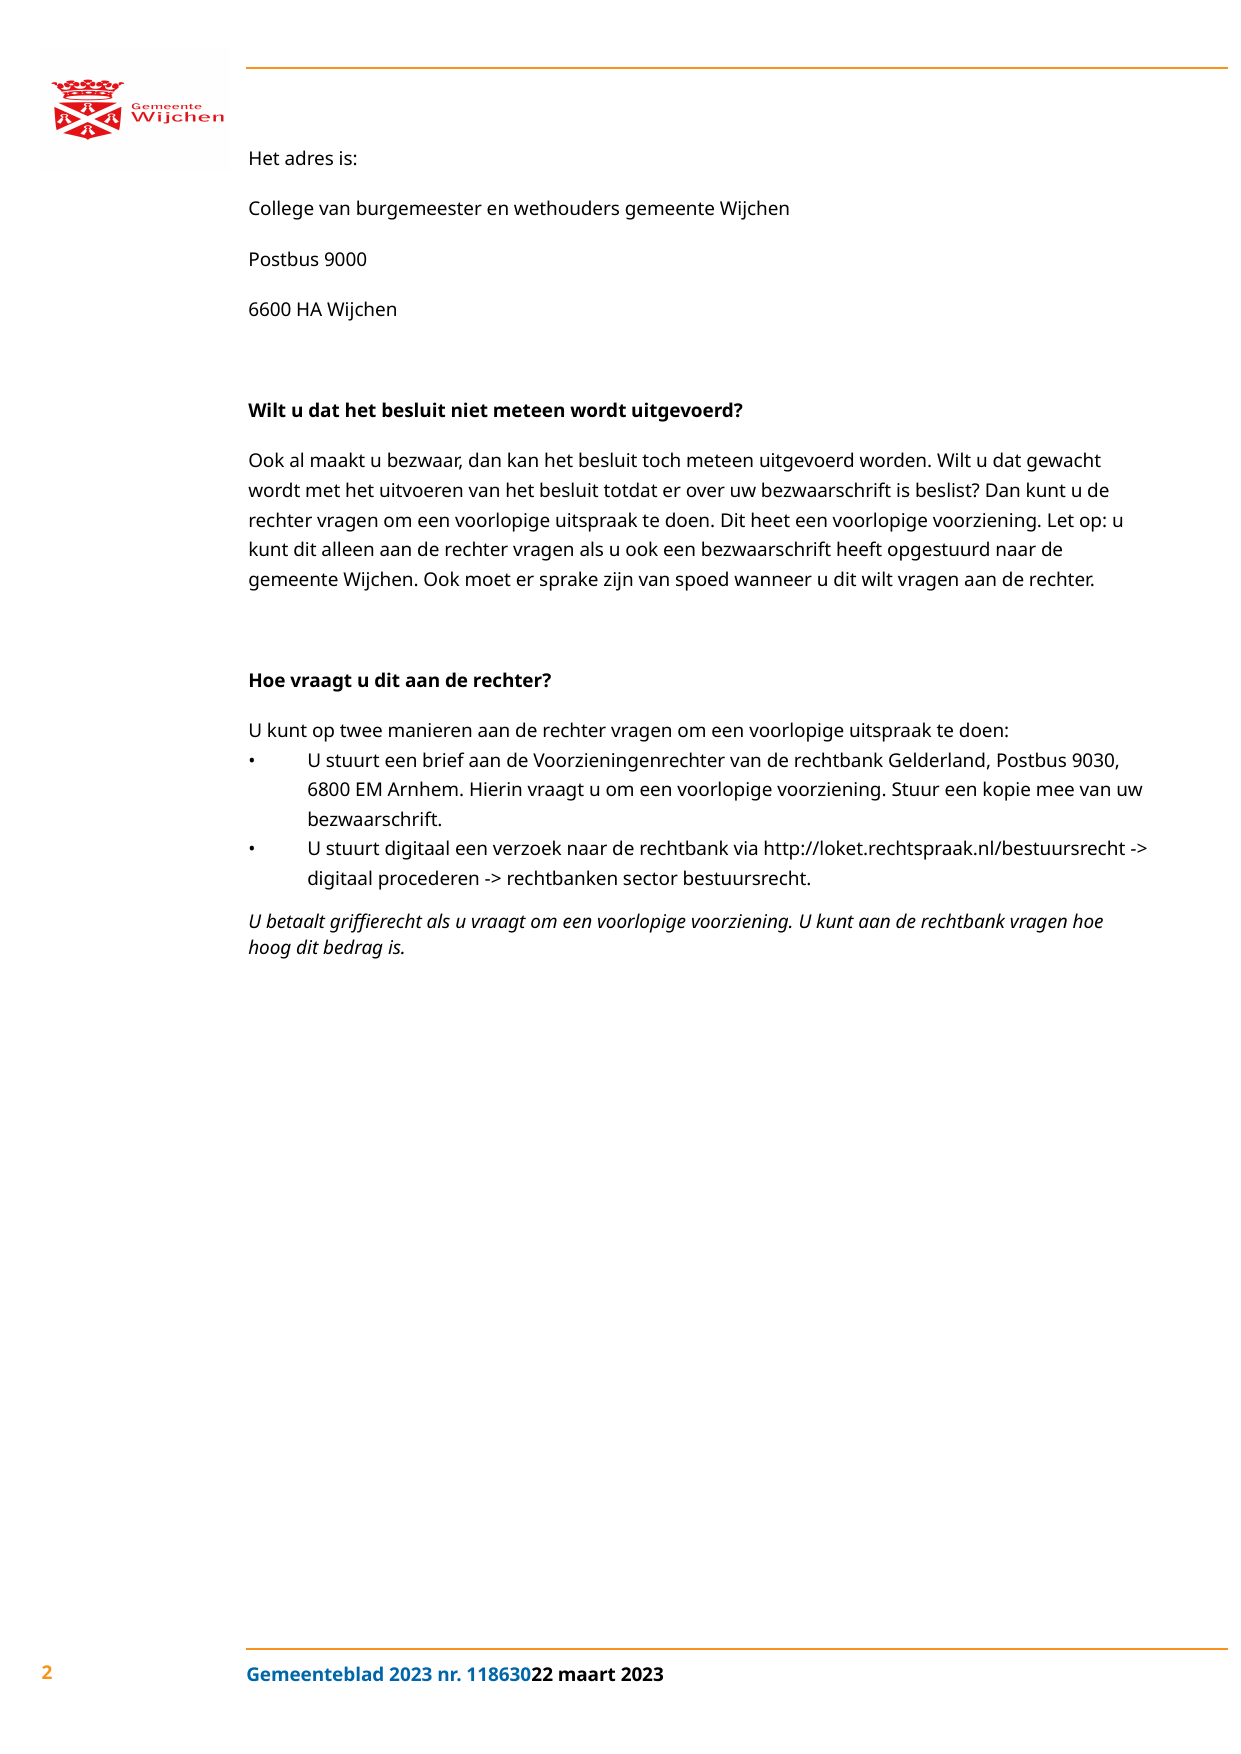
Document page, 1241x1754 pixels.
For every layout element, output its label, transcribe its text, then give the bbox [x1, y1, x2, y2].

text Het adres is: [248, 145, 1152, 171]
list U stuurt een brief aan de Voorzieningenrechter van de rechtbank Gelderland, Postbus 9030, 6800 EM Arnhem. Hierin vraagt u om een voorlopige voorziening. Stuur een kopie mee van uw bezwaarschrift. [248, 747, 1152, 832]
list U stuurt digitaal een verzoek naar de rechtbank via http://loket.rechtspraak.nl/bestuursrecht -> digitaal procederen -> rechtbanken sector bestuursrecht. [248, 836, 1152, 891]
text U kunt op twee manieren aan de rechter vragen om een voorlopige uitspraak te doen: [248, 717, 1152, 743]
text Hoe vraagt u dit aan de rechter? [248, 667, 1152, 693]
text U betaalt griffierecht als u vraagt om een voorlopige voorziening. U kunt aan de rechtbank vragen hoe hoog dit bedrag is. [248, 908, 1152, 960]
picture [41, 47, 231, 172]
text Wilt u dat het besluit niet meteen wordt uitgevoerd? [248, 397, 1152, 423]
text Postbus 9000 [248, 246, 1152, 272]
text College van burgemeester en wethouders gemeente Wijchen [248, 196, 1152, 221]
text 6600 HA Wijchen [248, 296, 1152, 322]
text Ook al maakt u bezwaar, dan kan het besluit toch meteen uitgevoerd worden. Wilt u dat gewacht wordt met het uitvoeren van het besluit totdat er over uw bezwaarschrift is beslist? Dan kunt u de rechter vragen om een voorlopige uitspraak te doen. Dit heet een voorlopige voorziening. Let op: u kunt dit alleen aan de rechter vragen als u ook een bezwaarschrift heeft opgestuurd naar de gemeente Wijchen. Ook moet er sprake zijn van spoed wanneer u dit wilt vragen aan de rechter. [248, 448, 1152, 592]
